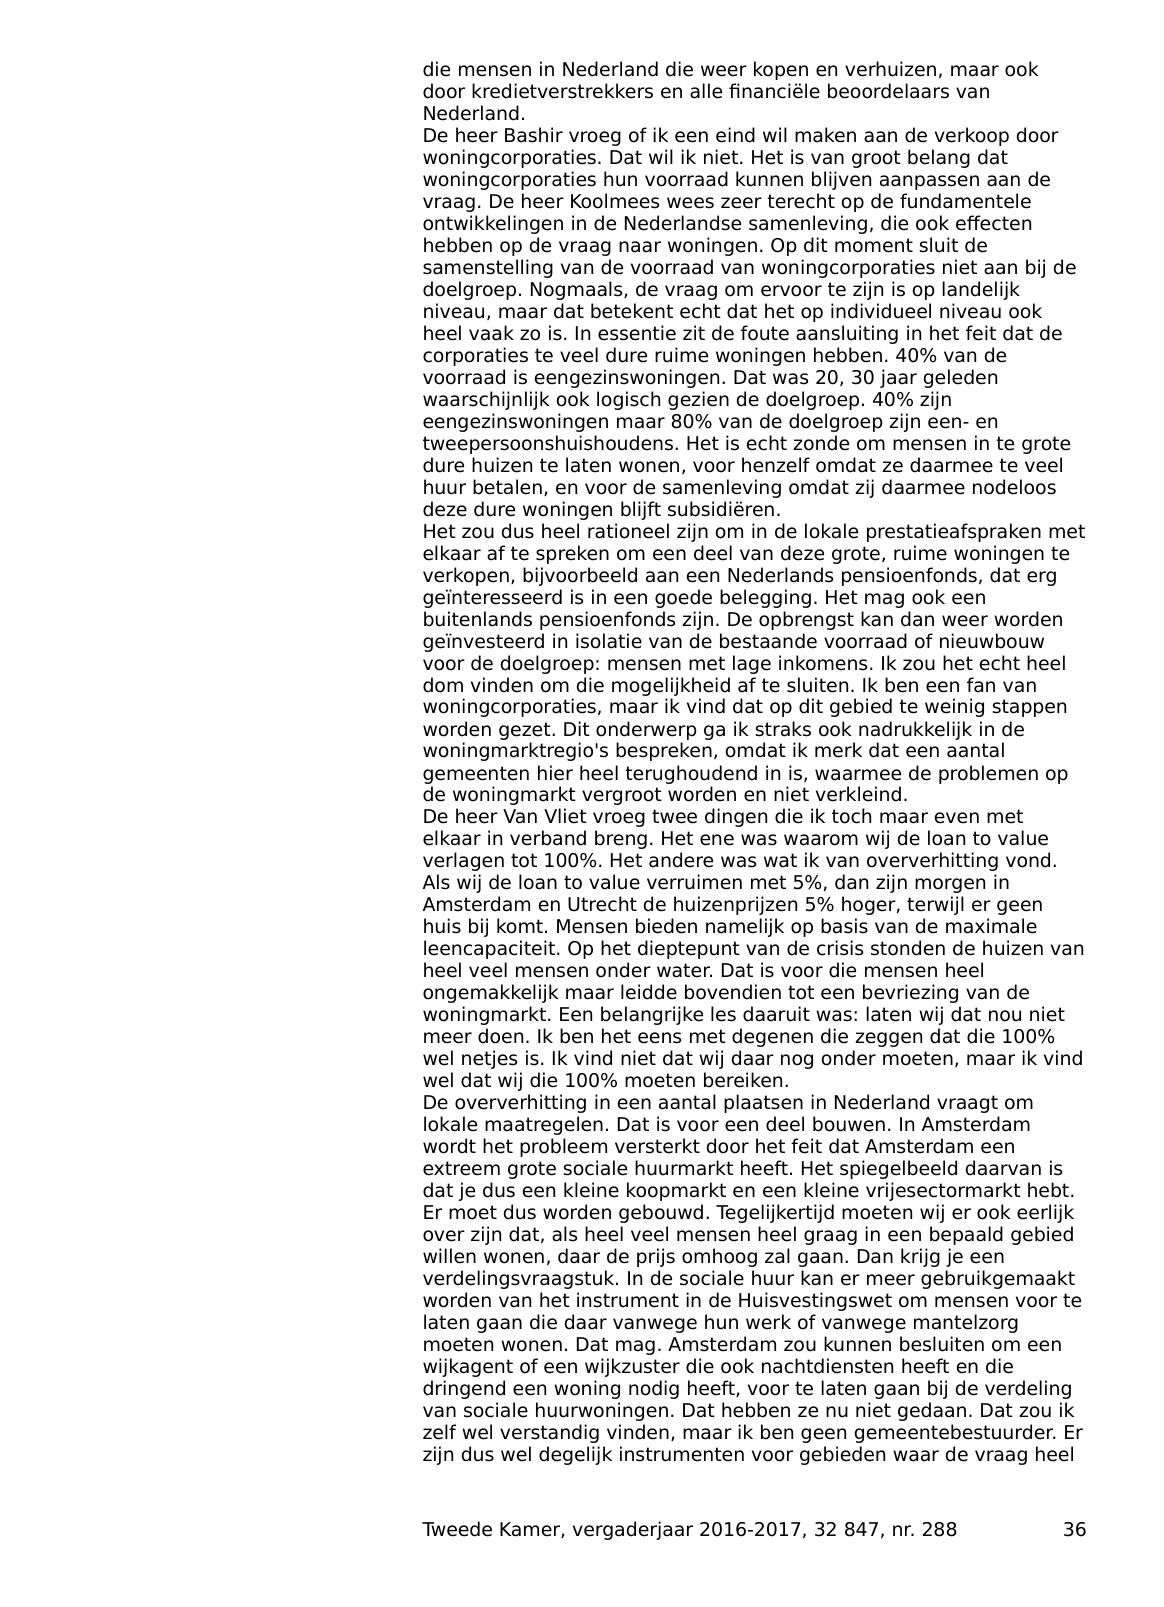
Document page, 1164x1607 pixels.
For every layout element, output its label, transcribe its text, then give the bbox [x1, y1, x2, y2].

text Het zou dus heel rationeel zijn om in de lokale prestatieafspraken met elkaar af te spreken om een deel van deze grote, ruime woningen te verkopen, bijvoorbeeld aan een Nederlands pensioenfonds, dat erg geïnteresseerd is in een goede belegging. Het mag ook een buitenlands pensioenfonds zijn. De opbrengst kan dan weer worden geïnvesteerd in isolatie van de bestaande voorraad of nieuwbouw voor de doelgroep: mensen met lage inkomens. Ik zou het echt heel dom vinden om die mogelijkheid af te sluiten. Ik ben een fan van woningcorporaties, maar ik vind dat op dit gebied te weinig stappen worden gezet. Dit onderwerp ga ik straks ook nadrukkelijk in de woningmarktregio's bespreken, omdat ik merk dat een aantal gemeenten hier heel terughoudend in is, waarmee de problemen op de woningmarkt vergroot worden en niet verkleind. [422, 521, 1087, 806]
text De heer Bashir vroeg of ik een eind wil maken aan de verkoop door woningcorporaties. Dat wil ik niet. Het is van groot belang dat woningcorporaties hun voorraad kunnen blijven aanpassen aan de vraag. De heer Koolmees wees zeer terecht op de fundamentele ontwikkelingen in de Nederlandse samenleving, die ook effecten hebben op de vraag naar woningen. Op dit moment sluit de samenstelling van de voorraad van woningcorporaties niet aan bij de doelgroep. Nogmaals, de vraag om ervoor te zijn is op landelijk niveau, maar dat betekent echt dat het op individueel niveau ook heel vaak zo is. In essentie zit de foute aansluiting in het feit dat de corporaties te veel dure ruime woningen hebben. 40% van de voorraad is eengezinswoningen. Dat was 20, 30 jaar geleden waarschijnlijk ook logisch gezien de doelgroep. 40% zijn eengezinswoningen maar 80% van de doelgroep zijn een- en tweepersoonshuishoudens. Het is echt zonde om mensen in te grote dure huizen te laten wonen, voor henzelf omdat ze daarmee te veel huur betalen, en voor de samenleving omdat zij daarmee nodeloos deze dure woningen blijft subsidiëren. [422, 125, 1087, 521]
text De oververhitting in een aantal plaatsen in Nederland vraagt om lokale maatregelen. Dat is voor een deel bouwen. In Amsterdam wordt het probleem versterkt door het feit dat Amsterdam een extreem grote sociale huurmarkt heeft. Het spiegelbeeld daarvan is dat je dus een kleine koopmarkt en een kleine vrijesectormarkt hebt. Er moet dus worden gebouwd. Tegelijkertijd moeten wij er ook eerlijk over zijn dat, als heel veel mensen heel graag in een bepaald gebied willen wonen, daar de prijs omhoog zal gaan. Dan krijg je een verdelingsvraagstuk. In de sociale huur kan er meer gebruikgemaakt worden van het instrument in de Huisvestingswet om mensen voor te laten gaan die daar vanwege hun werk of vanwege mantelzorg moeten wonen. Dat mag. Amsterdam zou kunnen besluiten om een wijkagent of een wijkzuster die ook nachtdiensten heeft en die dringend een woning nodig heeft, voor te laten gaan bij de verdeling van sociale huurwoningen. Dat hebben ze nu niet gedaan. Dat zou ik zelf wel verstandig vinden, maar ik ben geen gemeentebestuurder. Er zijn dus wel degelijk instrumenten voor gebieden waar de vraag heel [422, 1092, 1087, 1466]
text die mensen in Nederland die weer kopen en verhuizen, maar ook door kredietverstrekkers en alle financiële beoordelaars van Nederland. [422, 59, 1087, 125]
text De heer Van Vliet vroeg twee dingen die ik toch maar even met elkaar in verband breng. Het ene was waarom wij de loan to value verlagen tot 100%. Het andere was wat ik van oververhitting vond. Als wij de loan to value verruimen met 5%, dan zijn morgen in Amsterdam en Utrecht de huizenprijzen 5% hoger, terwijl er geen huis bij komt. Mensen bieden namelijk op basis van de maximale leencapaciteit. Op het dieptepunt van de crisis stonden de huizen van heel veel mensen onder water. Dat is voor die mensen heel ongemakkelijk maar leidde bovendien tot een bevriezing van de woningmarkt. Een belangrijke les daaruit was: laten wij dat nou niet meer doen. Ik ben het eens met degenen die zeggen dat die 100% wel netjes is. Ik vind niet dat wij daar nog onder moeten, maar ik vind wel dat wij die 100% moeten bereiken. [422, 806, 1087, 1092]
